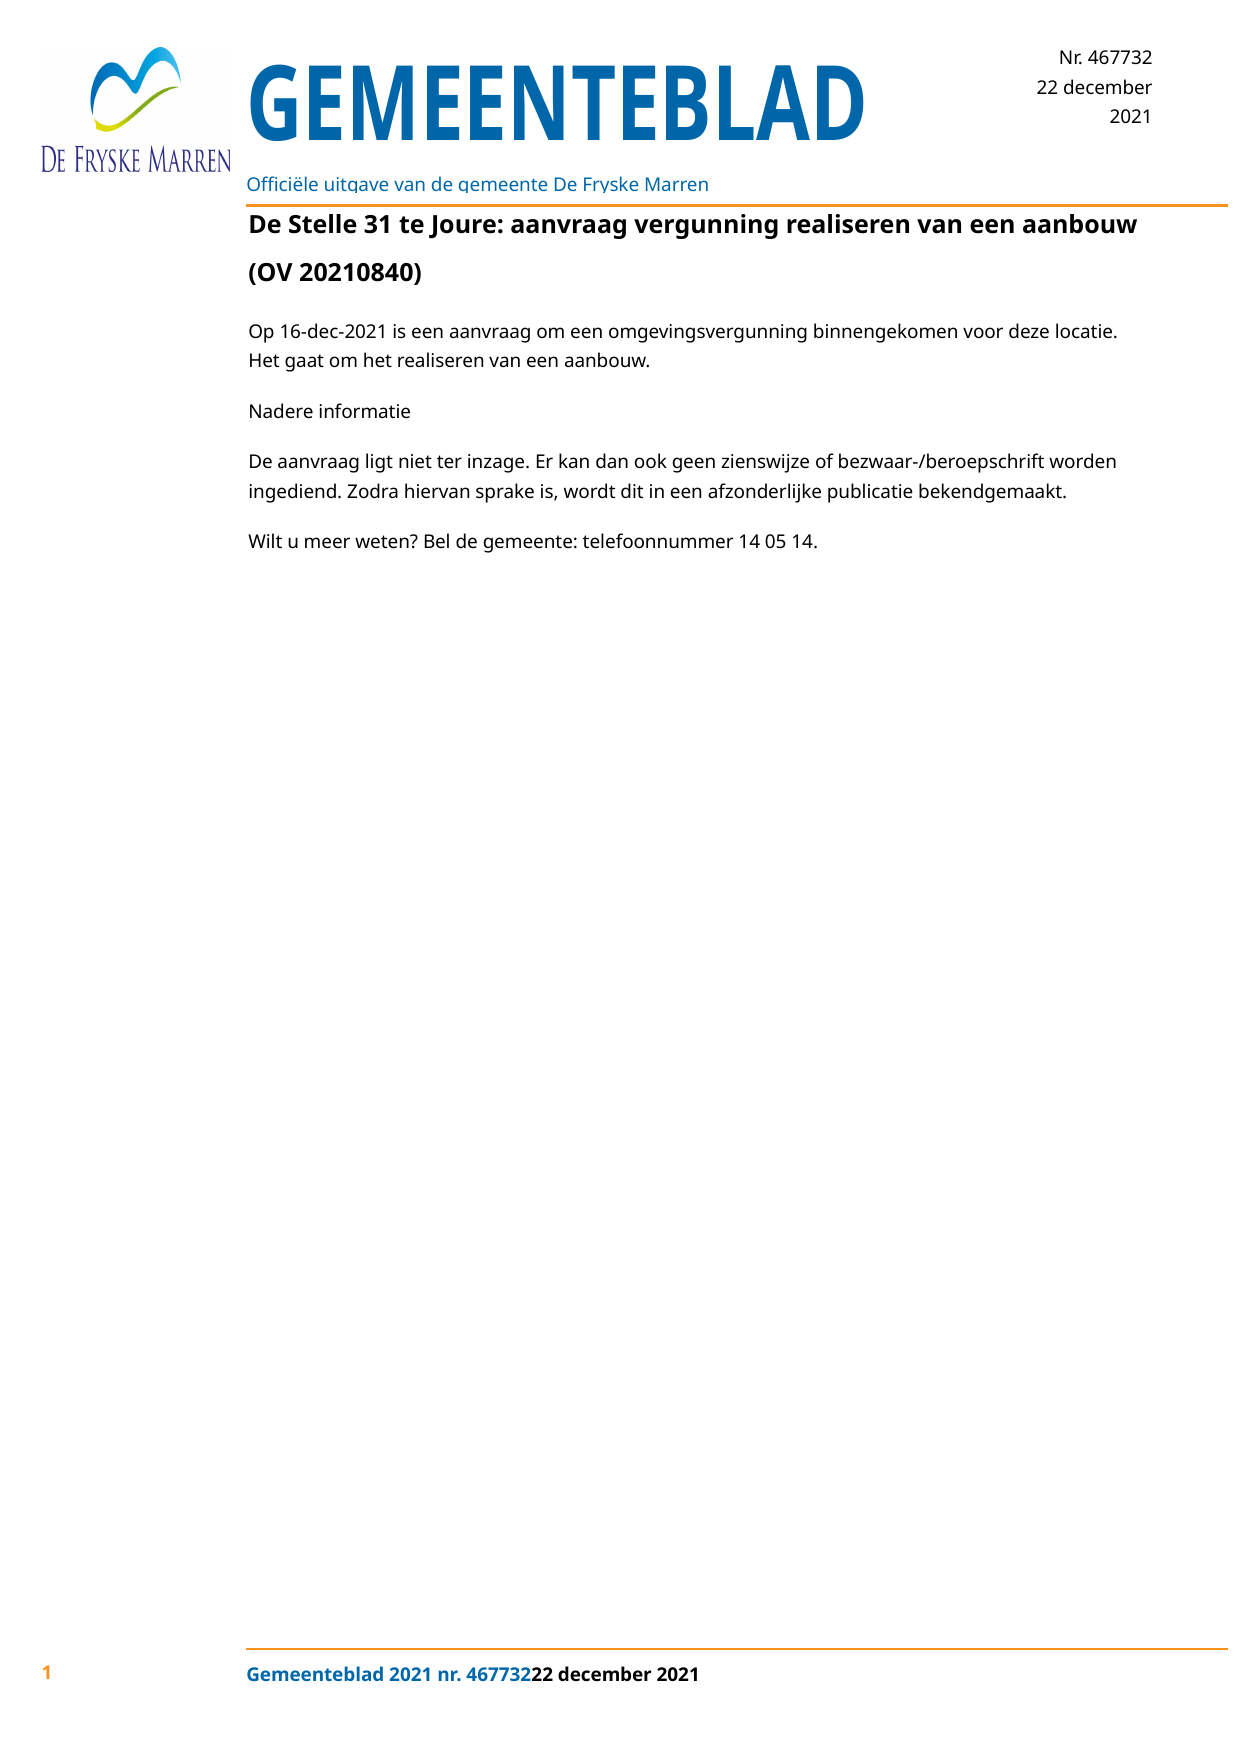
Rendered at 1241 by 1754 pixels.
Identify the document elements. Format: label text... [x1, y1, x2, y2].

text De Stelle 31 te Joure: aanvraag vergunning realiseren van een aanbouw (OV 20210840) [248, 207, 1152, 288]
picture [41, 47, 231, 172]
text Op 16-dec-2021 is een aanvraag om een omgevingsvergunning binnengekomen voor deze locatie. Het gaat om het realiseren van een aanbouw. [248, 318, 1152, 373]
text De aanvraag ligt niet ter inzage. Er kan dan ook geen zienswijze of bezwaar-/beroepschrift worden ingediend. Zodra hiervan sprake is, wordt dit in een afzonderlijke publicatie bekendgemaakt. [248, 448, 1152, 504]
text Wilt u meer weten? Bel de gemeente: telefoonnummer 14 05 14. [248, 528, 1152, 554]
text Nadere informatie [248, 398, 1152, 424]
